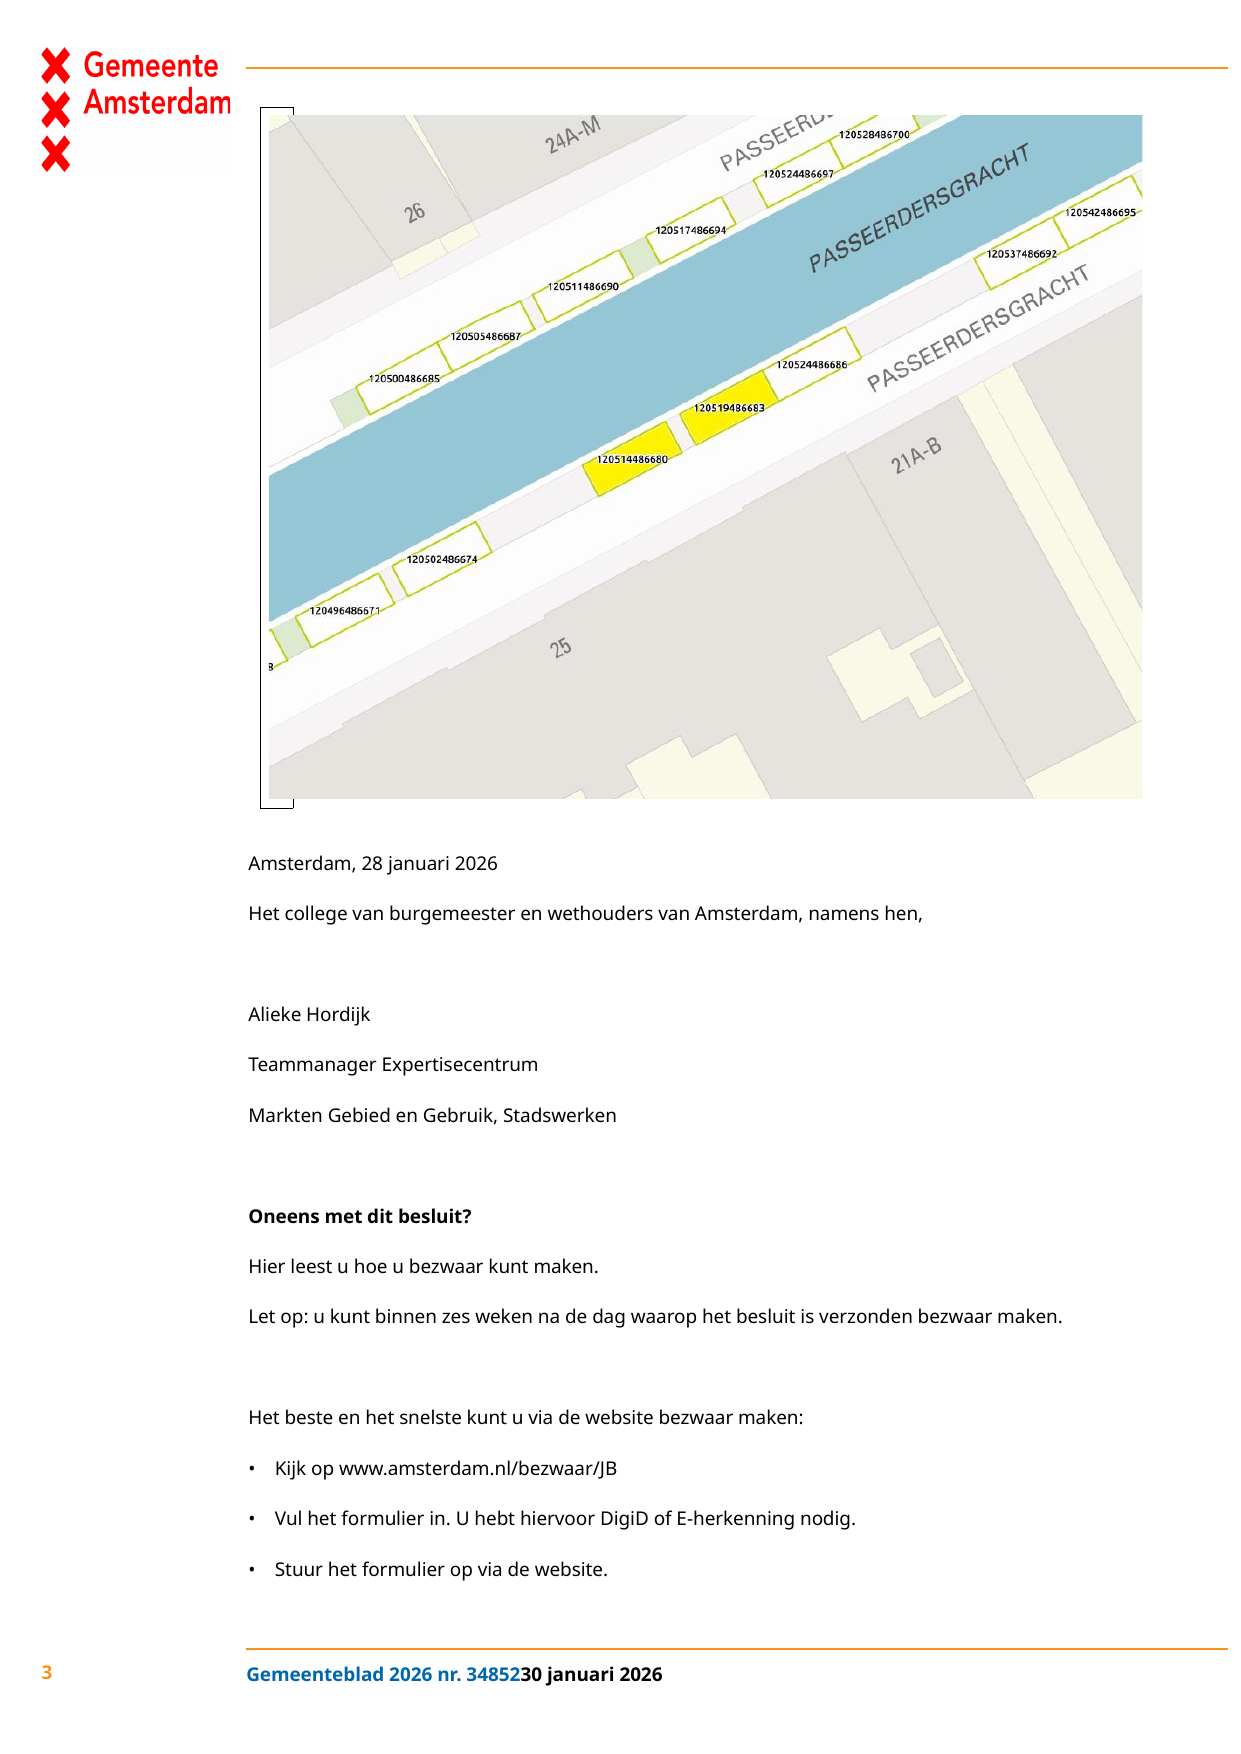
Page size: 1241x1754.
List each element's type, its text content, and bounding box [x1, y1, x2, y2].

text Amsterdam, 28 januari 2026 [248, 850, 1152, 876]
text Het college van burgemeester en wethouders van Amsterdam, namens hen, [248, 900, 1152, 926]
picture [41, 47, 231, 172]
picture [268, 115, 1143, 799]
text • Vul het formulier in. U hebt hiervoor DigiD of E-herkenning nodig. [248, 1505, 1152, 1531]
text • Kijk op www.amsterdam.nl/bezwaar/JB [248, 1455, 1152, 1481]
text Markten Gebied en Gebruik, Stadswerken [248, 1102, 1152, 1128]
text Let op: u kunt binnen zes weken na de dag waarop het besluit is verzonden bezwaar maken. [248, 1304, 1152, 1329]
text Oneens met dit besluit? [248, 1203, 1152, 1229]
text Het beste en het snelste kunt u via de website bezwaar maken: [248, 1404, 1152, 1430]
text Hier leest u hoe u bezwaar kunt maken. [248, 1253, 1152, 1279]
text • Stuur het formulier op via de website. [248, 1556, 1152, 1582]
text Teammanager Expertisecentrum [248, 1052, 1152, 1077]
text Alieke Hordijk [248, 1001, 1152, 1027]
